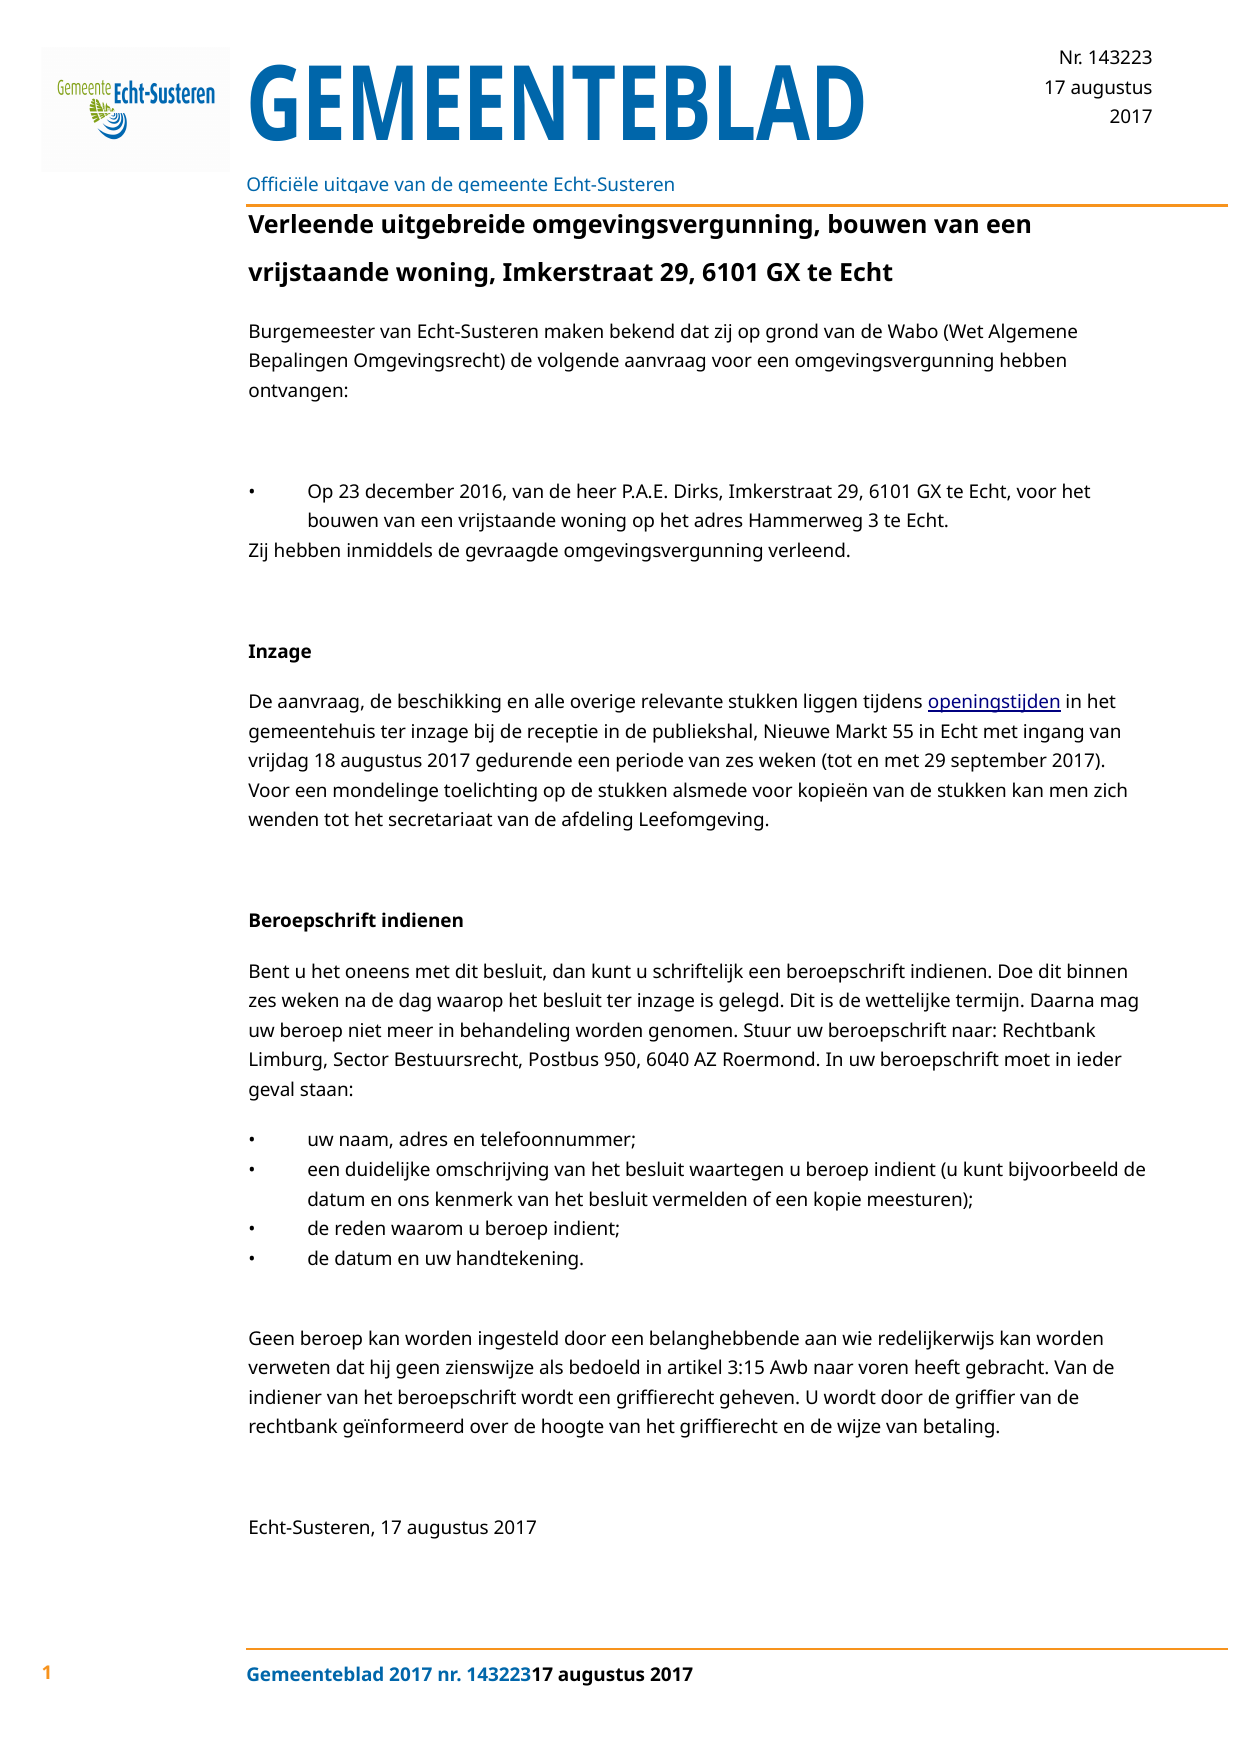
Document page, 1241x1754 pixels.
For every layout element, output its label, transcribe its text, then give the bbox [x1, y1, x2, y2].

list een duidelijke omschrijving van het besluit waartegen u beroep indient (u kunt bijvoorbeeld de datum en ons kenmerk van het besluit vermelden of een kopie meesturen); [248, 1156, 1152, 1212]
text De aanvraag, de beschikking en alle overige relevante stukken liggen tijdens openingstijden in het gemeentehuis ter inzage bij de receptie in de publiekshal, Nieuwe Markt 55 in Echt met ingang van vrijdag 18 augustus 2017 gedurende een periode van zes weken (tot en met 29 september 2017). Voor een mondelinge toelichting op de stukken alsmede voor kopieën van de stukken kan men zich wenden tot het secretariaat van de afdeling Leefomgeving. [248, 688, 1152, 832]
text Verleende uitgebreide omgevingsvergunning, bouwen van een vrijstaande woning, Imkerstraat 29, 6101 GX te Echt [248, 207, 1152, 288]
text Geen beroep kan worden ingesteld door een belanghebbende aan wie redelijkerwijs kan worden verweten dat hij geen zienswijze als bedoeld in artikel 3:15 Awb naar voren heeft gebracht. Van de indiener van het beroepschrift wordt een griffierecht geheven. U wordt door de griffier van de rechtbank geïnformeerd over de hoogte van het griffierecht en de wijze van betaling. [248, 1325, 1152, 1439]
list uw naam, adres en telefoonnummer; [248, 1127, 1152, 1152]
picture [41, 47, 231, 172]
text Inzage [248, 638, 1152, 664]
text Burgemeester van Echt-Susteren maken bekend dat zij op grond van de Wabo (Wet Algemene Bepalingen Omgevingsrecht) de volgende aanvraag voor een omgevingsvergunning hebben ontvangen: [248, 318, 1152, 403]
list de datum en uw handtekening. [248, 1245, 1152, 1271]
text Beroepschrift indienen [248, 907, 1152, 933]
text Echt-Susteren, 17 augustus 2017 [248, 1514, 1152, 1540]
text Zij hebben inmiddels de gevraagde omgevingsvergunning verleend. [248, 537, 1152, 563]
text Bent u het oneens met dit besluit, dan kunt u schriftelijk een beroepschrift indienen. Doe dit binnen zes weken na de dag waarop het besluit ter inzage is gelegd. Dit is de wettelijke termijn. Daarna mag uw beroep niet meer in behandeling worden genomen. Stuur uw beroepschrift naar: Rechtbank Limburg, Sector Bestuursrecht, Postbus 950, 6040 AZ Roermond. In uw beroepschrift moet in ieder geval staan: [248, 958, 1152, 1102]
list de reden waarom u beroep indient; [248, 1215, 1152, 1241]
list Op 23 december 2016, van de heer P.A.E. Dirks, Imkerstraat 29, 6101 GX te Echt, voor het bouwen van een vrijstaande woning op het adres Hammerweg 3 te Echt. [248, 478, 1152, 533]
